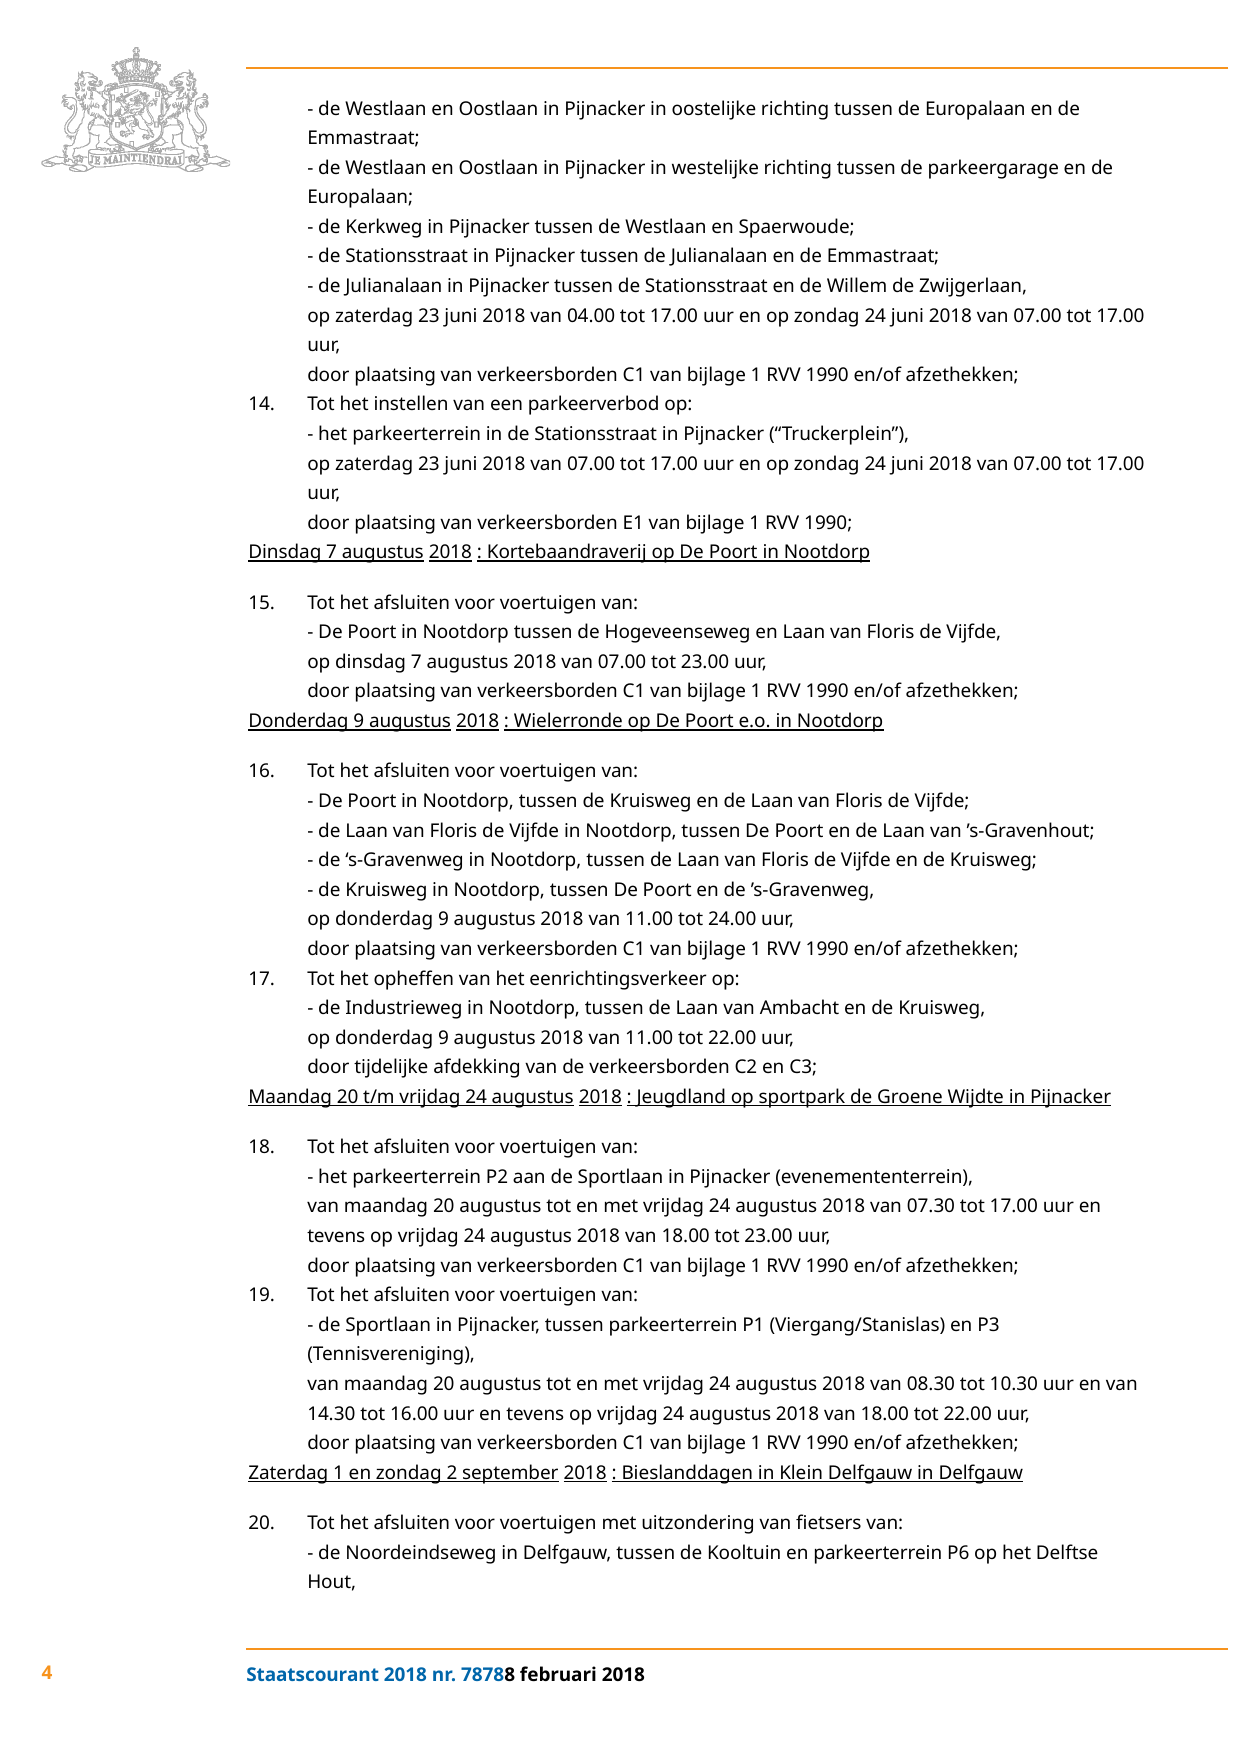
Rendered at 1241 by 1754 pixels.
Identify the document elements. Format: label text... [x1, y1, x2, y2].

list - De Poort in Nootdorp tussen de Hogeveenseweg en Laan van Floris de Vijfde, [248, 618, 1152, 644]
list Tot het afsluiten voor voertuigen met uitzondering van fietsers van: [248, 1509, 1152, 1535]
list door plaatsing van verkeersborden C1 van bijlage 1 RVV 1990 en/of afzethekken; [248, 361, 1152, 387]
list op donderdag 9 augustus 2018 van 11.00 tot 22.00 uur, [248, 1024, 1152, 1050]
list - de Noordeindseweg in Delfgauw, tussen de Kooltuin en parkeerterrein P6 op het Delftse Hout, [248, 1539, 1152, 1594]
list door plaatsing van verkeersborden C1 van bijlage 1 RVV 1990 en/of afzethekken; [248, 1252, 1152, 1278]
list - de ‘s-Gravenweg in Nootdorp, tussen de Laan van Floris de Vijfde en de Kruisweg; [248, 846, 1152, 872]
list Tot het opheffen van het eenrichtingsverkeer op: [248, 965, 1152, 991]
list door plaatsing van verkeersborden C1 van bijlage 1 RVV 1990 en/of afzethekken; [248, 935, 1152, 961]
list door plaatsing van verkeersborden E1 van bijlage 1 RVV 1990; [248, 509, 1152, 535]
list op zaterdag 23 juni 2018 van 04.00 tot 17.00 uur en op zondag 24 juni 2018 van 07.00 tot 17.00 uur, [248, 302, 1152, 357]
list Tot het afsluiten voor voertuigen van: [248, 1281, 1152, 1307]
list - de Stationsstraat in Pijnacker tussen de Julianalaan en de Emmastraat; [248, 243, 1152, 268]
list van maandag 20 augustus tot en met vrijdag 24 augustus 2018 van 08.30 tot 10.30 uur en van 14.30 tot 16.00 uur en tevens op vrijdag 24 augustus 2018 van 18.00 tot 22.00 uur, [248, 1370, 1152, 1426]
picture [41, 47, 231, 172]
list Tot het afsluiten voor voertuigen van: [248, 758, 1152, 783]
list - De Poort in Nootdorp, tussen de Kruisweg en de Laan van Floris de Vijfde; [248, 787, 1152, 813]
list - het parkeerterrein in de Stationsstraat in Pijnacker (“Truckerplein”), [248, 420, 1152, 446]
list op dinsdag 7 augustus 2018 van 07.00 tot 23.00 uur, [248, 648, 1152, 674]
list - de Industrieweg in Nootdorp, tussen de Laan van Ambacht en de Kruisweg, [248, 994, 1152, 1020]
list Tot het instellen van een parkeerverbod op: [248, 391, 1152, 416]
list - de Westlaan en Oostlaan in Pijnacker in oostelijke richting tussen de Europalaan en de Emmastraat; [248, 95, 1152, 150]
list - de Julianalaan in Pijnacker tussen de Stationsstraat en de Willem de Zwijgerlaan, [248, 272, 1152, 298]
list - de Laan van Floris de Vijfde in Nootdorp, tussen De Poort en de Laan van ’s-Gravenhout; [248, 817, 1152, 843]
list op zaterdag 23 juni 2018 van 07.00 tot 17.00 uur en op zondag 24 juni 2018 van 07.00 tot 17.00 uur, [248, 450, 1152, 505]
text Dinsdag 7 augustus 2018 : Kortebaandraverij op De Poort in Nootdorp [248, 538, 1152, 564]
list door tijdelijke afdekking van de verkeersborden C2 en C3; [248, 1053, 1152, 1079]
list door plaatsing van verkeersborden C1 van bijlage 1 RVV 1990 en/of afzethekken; [248, 1429, 1152, 1455]
text Zaterdag 1 en zondag 2 september 2018 : Bieslanddagen in Klein Delfgauw in Delfgauw [248, 1459, 1152, 1485]
list - de Kerkweg in Pijnacker tussen de Westlaan en Spaerwoude; [248, 213, 1152, 239]
list - de Westlaan en Oostlaan in Pijnacker in westelijke richting tussen de parkeergarage en de Europalaan; [248, 154, 1152, 209]
list Tot het afsluiten voor voertuigen van: [248, 589, 1152, 615]
list - de Sportlaan in Pijnacker, tussen parkeerterrein P1 (Viergang/Stanislas) en P3 (Tennisvereniging), [248, 1311, 1152, 1366]
text Maandag 20 t/m vrijdag 24 augustus 2018 : Jeugdland op sportpark de Groene Wijdte in Pijnacker [248, 1083, 1152, 1109]
list van maandag 20 augustus tot en met vrijdag 24 augustus 2018 van 07.30 tot 17.00 uur en tevens op vrijdag 24 augustus 2018 van 18.00 tot 23.00 uur, [248, 1193, 1152, 1248]
text Donderdag 9 augustus 2018 : Wielerronde op De Poort e.o. in Nootdorp [248, 707, 1152, 733]
list door plaatsing van verkeersborden C1 van bijlage 1 RVV 1990 en/of afzethekken; [248, 678, 1152, 703]
list Tot het afsluiten voor voertuigen van: [248, 1133, 1152, 1159]
list - het parkeerterrein P2 aan de Sportlaan in Pijnacker (evenemententerrein), [248, 1163, 1152, 1189]
list op donderdag 9 augustus 2018 van 11.00 tot 24.00 uur, [248, 906, 1152, 931]
list - de Kruisweg in Nootdorp, tussen De Poort en de ’s-Gravenweg, [248, 876, 1152, 902]
